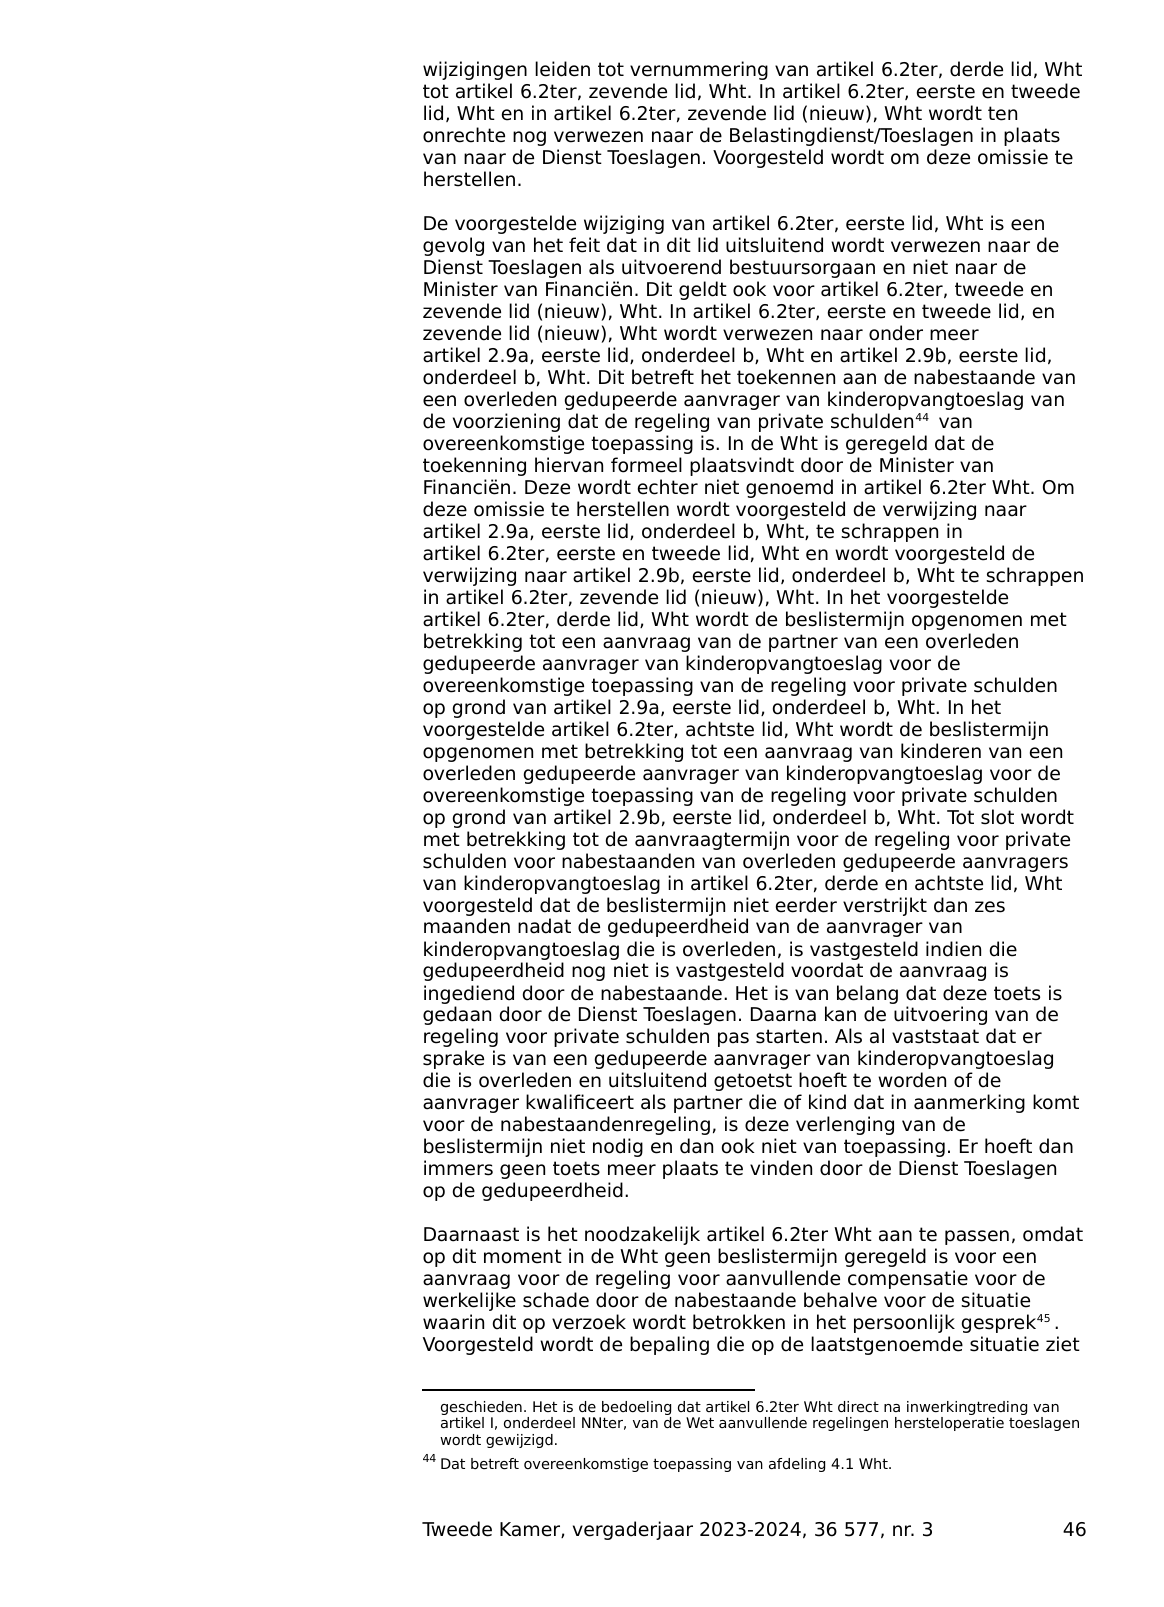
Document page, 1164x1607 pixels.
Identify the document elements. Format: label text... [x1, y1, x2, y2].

text Dat betreft overeenkomstige toepassing van afdeling 4.1 Wht. [422, 1452, 1087, 1474]
text Daarnaast is het noodzakelijk artikel 6.2ter Wht aan te passen, omdat op dit moment in de Wht geen beslistermijn geregeld is voor een aanvraag voor de regeling voor aanvullende compensatie voor de werkelijke schade door de nabestaande behalve voor de situatie waarin dit op verzoek wordt betrokken in het persoonlijk gesprek. Voorgesteld wordt de bepaling die op de laatstgenoemde situatie ziet [422, 1224, 1087, 1356]
text De voorgestelde wijziging van artikel 6.2ter, eerste lid, Wht is een gevolg van het feit dat in dit lid uitsluitend wordt verwezen naar de Dienst Toeslagen als uitvoerend bestuursorgaan en niet naar de Minister van Financiën. Dit geldt ook voor artikel 6.2ter, tweede en zevende lid (nieuw), Wht. In artikel 6.2ter, eerste en tweede lid, en zevende lid (nieuw), Wht wordt verwezen naar onder meer artikel 2.9a, eerste lid, onderdeel b, Wht en artikel 2.9b, eerste lid, onderdeel b, Wht. Dit betreft het toekennen aan de nabestaande van een overleden gedupeerde aanvrager van kinderopvangtoeslag van de voorziening dat de regeling van private schulden van overeenkomstige toepassing is. In de Wht is geregeld dat de toekenning hiervan formeel plaatsvindt door de Minister van Financiën. Deze wordt echter niet genoemd in artikel 6.2ter Wht. Om deze omissie te herstellen wordt voorgesteld de verwijzing naar artikel 2.9a, eerste lid, onderdeel b, Wht, te schrappen in artikel 6.2ter, eerste en tweede lid, Wht en wordt voorgesteld de verwijzing naar artikel 2.9b, eerste lid, onderdeel b, Wht te schrappen in artikel 6.2ter, zevende lid (nieuw), Wht. In het voorgestelde artikel 6.2ter, derde lid, Wht wordt de beslistermijn opgenomen met betrekking tot een aanvraag van de partner van een overleden gedupeerde aanvrager van kinderopvangtoeslag voor de overeenkomstige toepassing van de regeling voor private schulden op grond van artikel 2.9a, eerste lid, onderdeel b, Wht. In het voorgestelde artikel 6.2ter, achtste lid, Wht wordt de beslistermijn opgenomen met betrekking tot een aanvraag van kinderen van een overleden gedupeerde aanvrager van kinderopvangtoeslag voor de overeenkomstige toepassing van de regeling voor private schulden op grond van artikel 2.9b, eerste lid, onderdeel b, Wht. Tot slot wordt met betrekking tot de aanvraagtermijn voor de regeling voor private schulden voor nabestaanden van overleden gedupeerde aanvragers van kinderopvangtoeslag in artikel 6.2ter, derde en achtste lid, Wht voorgesteld dat de beslistermijn niet eerder verstrijkt dan zes maanden nadat de gedupeerdheid van de aanvrager van kinderopvangtoeslag die is overleden, is vastgesteld indien die gedupeerdheid nog niet is vastgesteld voordat de aanvraag is ingediend door de nabestaande. Het is van belang dat deze toets is gedaan door de Dienst Toeslagen. Daarna kan de uitvoering van de regeling voor private schulden pas starten. Als al vaststaat dat er sprake is van een gedupeerde aanvrager van kinderopvangtoeslag die is overleden en uitsluitend getoetst hoeft te worden of de aanvrager kwalificeert als partner die of kind dat in aanmerking komt voor de nabestaandenregeling, is deze verlenging van de beslistermijn niet nodig en dan ook niet van toepassing. Er hoeft dan immers geen toets meer plaats te vinden door de Dienst Toeslagen op de gedupeerdheid. [422, 213, 1087, 1202]
text wijzigingen leiden tot vernummering van artikel 6.2ter, derde lid, Wht tot artikel 6.2ter, zevende lid, Wht. In artikel 6.2ter, eerste en tweede lid, Wht en in artikel 6.2ter, zevende lid (nieuw), Wht wordt ten onrechte nog verwezen naar de Belastingdienst/Toeslagen in plaats van naar de Dienst Toeslagen. Voorgesteld wordt om deze omissie te herstellen. [422, 59, 1087, 191]
text geschieden. Het is de bedoeling dat artikel 6.2ter Wht direct na inwerkingtreding van artikel I, onderdeel NNter, van de Wet aanvullende regelingen hersteloperatie toeslagen wordt gewijzigd. [422, 1399, 1087, 1449]
